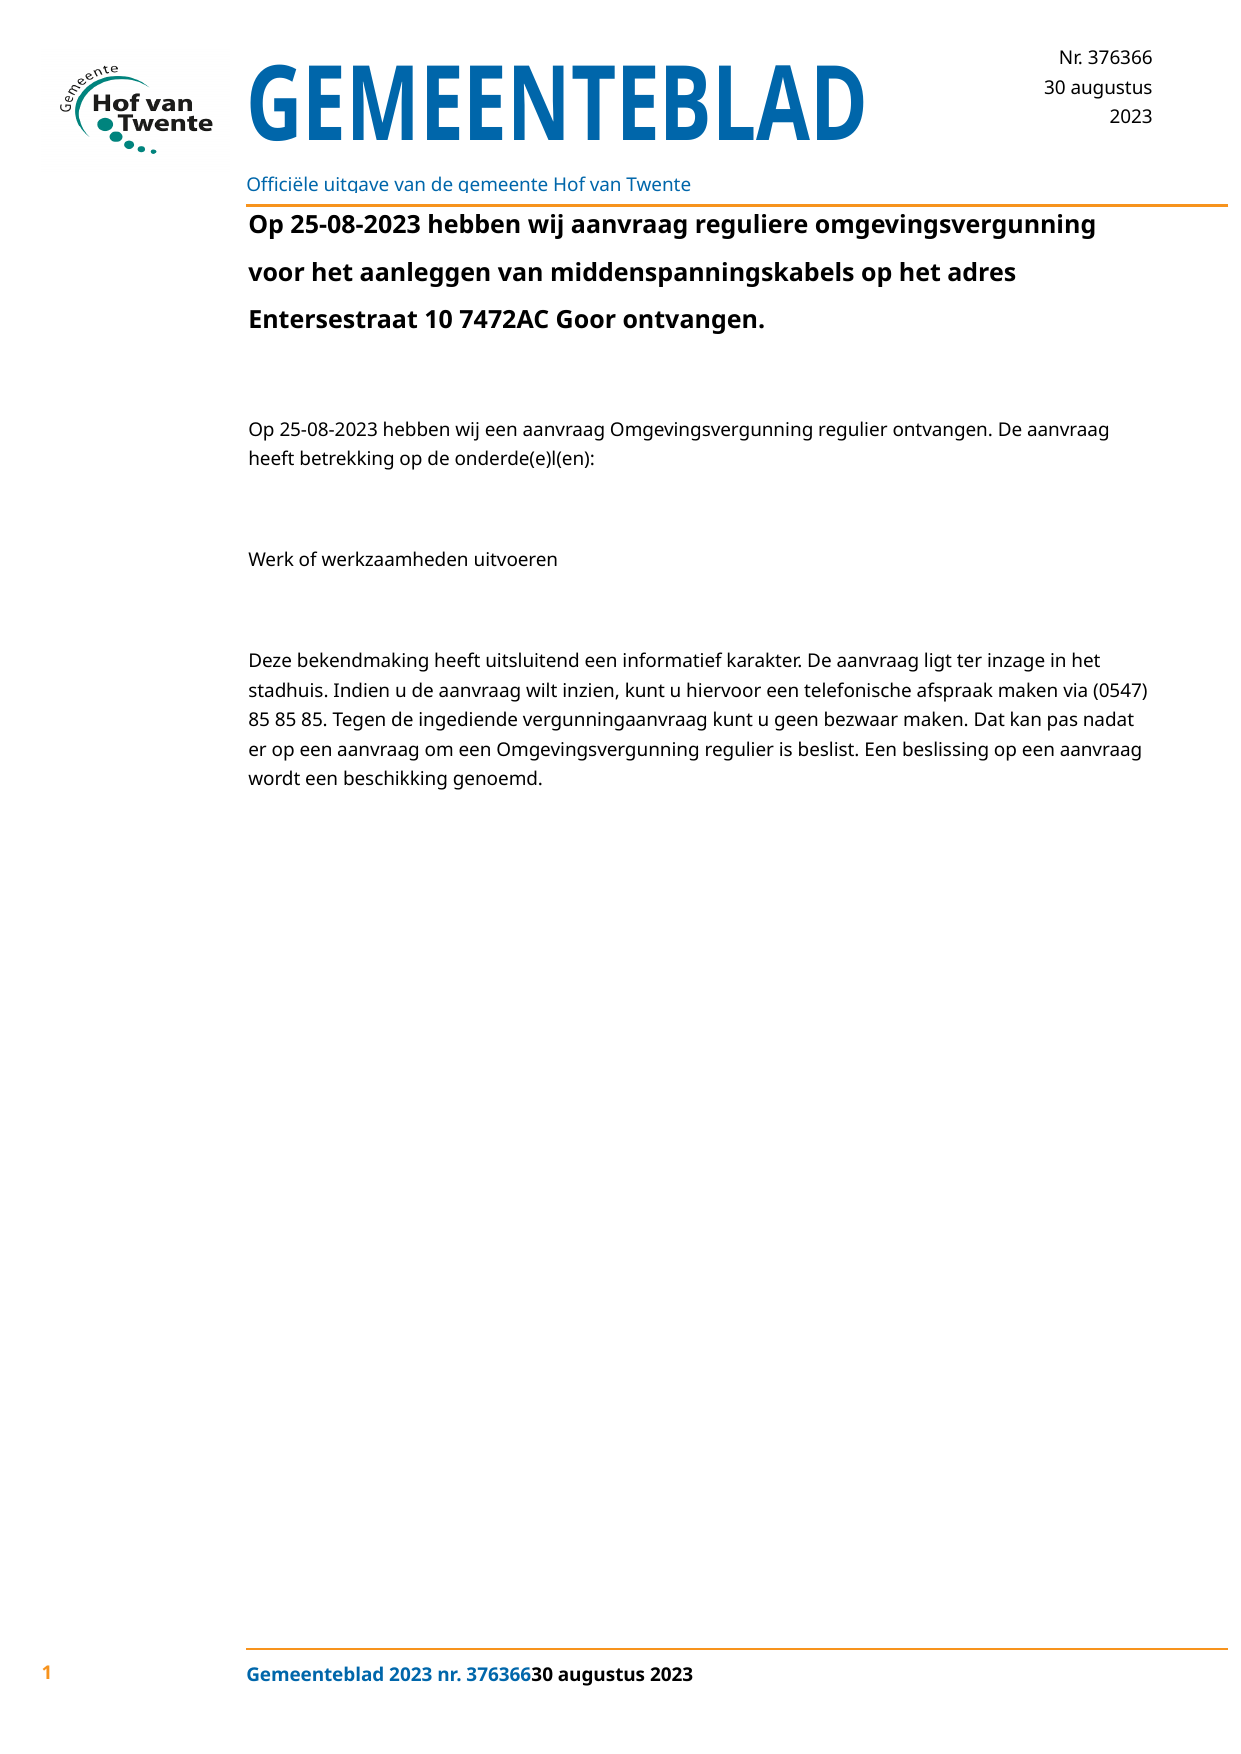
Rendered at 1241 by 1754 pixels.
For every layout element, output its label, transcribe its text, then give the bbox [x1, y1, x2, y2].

text Op 25-08-2023 hebben wij aanvraag reguliere omgevingsvergunning voor het aanleggen van middenspanningskabels op het adres Entersestraat 10 7472AC Goor ontvangen. [248, 207, 1152, 336]
text Op 25-08-2023 hebben wij een aanvraag Omgevingsvergunning regulier ontvangen. De aanvraag heeft betrekking op de onderde(e)l(en): [248, 416, 1152, 471]
text Werk of werkzaamheden uitvoeren [248, 546, 1152, 572]
picture [41, 47, 231, 172]
text Deze bekendmaking heeft uitsluitend een informatief karakter. De aanvraag ligt ter inzage in het stadhuis. Indien u de aanvraag wilt inzien, kunt u hiervoor een telefonische afspraak maken via (0547) 85 85 85. Tegen de ingediende vergunningaanvraag kunt u geen bezwaar maken. Dat kan pas nadat er op een aanvraag om een Omgevingsvergunning regulier is beslist. Een beslissing op een aanvraag wordt een beschikking genoemd. [248, 647, 1152, 791]
